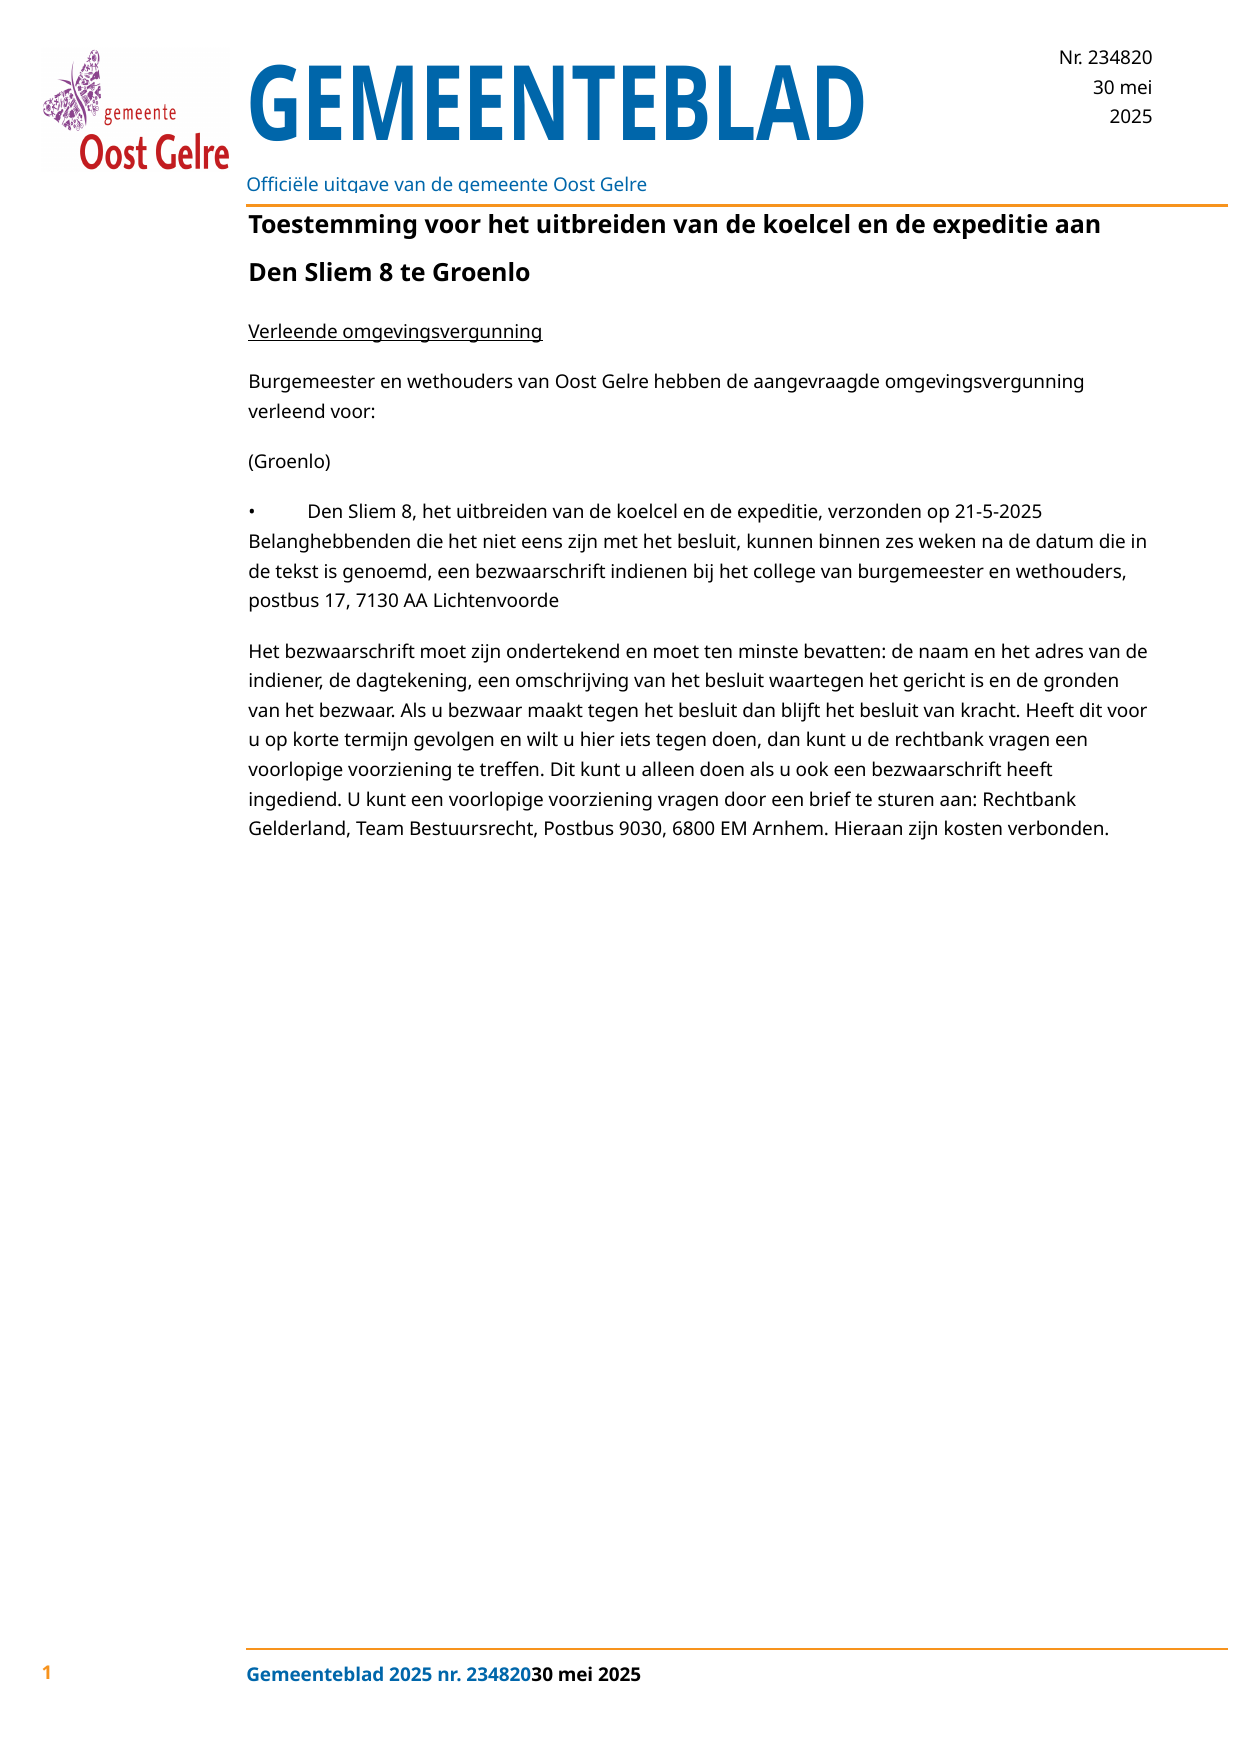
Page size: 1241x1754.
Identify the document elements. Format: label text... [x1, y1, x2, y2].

list Den Sliem 8, het uitbreiden van de koelcel en de expeditie, verzonden op 21-5-2025 [248, 499, 1152, 524]
text Toestemming voor het uitbreiden van de koelcel en de expeditie aan Den Sliem 8 te Groenlo [248, 207, 1152, 288]
text (Groenlo) [248, 448, 1152, 474]
text Verleende omgevingsvergunning [248, 318, 1152, 344]
text Belanghebbenden die het niet eens zijn met het besluit, kunnen binnen zes weken na de datum die in de tekst is genoemd, een bezwaarschrift indienen bij het college van burgemeester en wethouders, postbus 17, 7130 AA Lichtenvoorde [248, 528, 1152, 613]
text Burgemeester en wethouders van Oost Gelre hebben de aangevraagde omgevingsvergunning verleend voor: [248, 368, 1152, 424]
picture [41, 47, 231, 172]
text Het bezwaarschrift moet zijn ondertekend en moet ten minste bevatten: de naam en het adres van de indiener, de dagtekening, een omschrijving van het besluit waartegen het gericht is en de gronden van het bezwaar. Als u bezwaar maakt tegen het besluit dan blijft het besluit van kracht. Heeft dit voor u op korte termijn gevolgen en wilt u hier iets tegen doen, dan kunt u de rechtbank vragen een voorlopige voorziening te treffen. Dit kunt u alleen doen als u ook een bezwaarschrift heeft ingediend. U kunt een voorlopige voorziening vragen door een brief te sturen aan: Rechtbank Gelderland, Team Bestuursrecht, Postbus 9030, 6800 EM Arnhem. Hieraan zijn kosten verbonden. [248, 638, 1152, 841]
